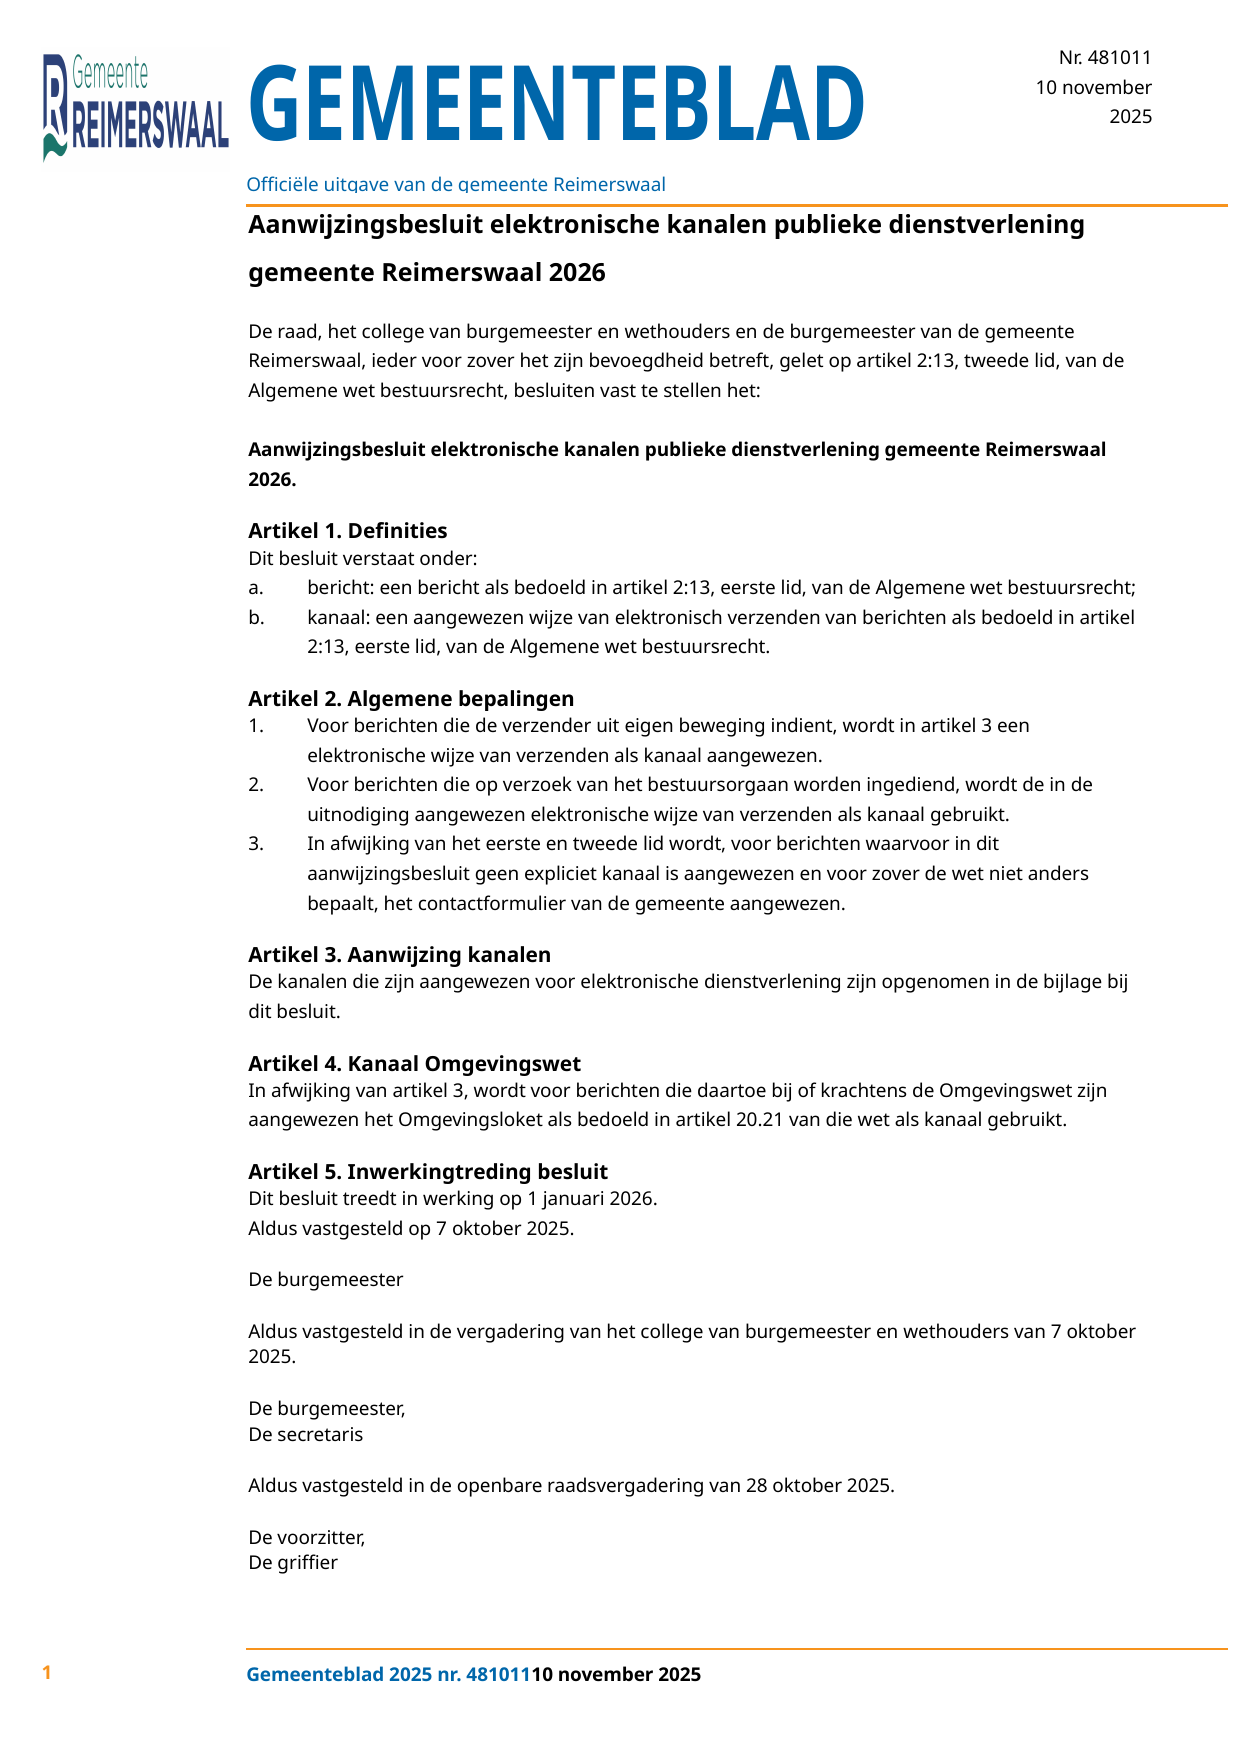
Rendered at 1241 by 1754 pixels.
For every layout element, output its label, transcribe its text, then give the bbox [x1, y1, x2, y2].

text Artikel 4. Kanaal Omgevingswet [248, 1049, 1152, 1077]
text Aldus vastgesteld op 7 oktober 2025. [248, 1215, 1152, 1241]
picture [41, 47, 231, 172]
list bericht: een bericht als bedoeld in artikel 2:13, eerste lid, van de Algemene wet bestuursrecht; [248, 574, 1152, 600]
text Artikel 1. Definities [248, 516, 1152, 545]
text Artikel 2. Algemene bepalingen [248, 684, 1152, 712]
text De kanalen die zijn aangewezen voor elektronische dienstverlening zijn opgenomen in de bijlage bij dit besluit. [248, 969, 1152, 1024]
text In afwijking van artikel 3, wordt voor berichten die daartoe bij of krachtens de Omgevingswet zijn aangewezen het Omgevingsloket als bedoeld in artikel 20.21 van die wet als kanaal gebruikt. [248, 1077, 1152, 1132]
text Dit besluit treedt in werking op 1 januari 2026. [248, 1186, 1152, 1211]
text Dit besluit verstaat onder: [248, 545, 1152, 570]
list Voor berichten die de verzender uit eigen beweging indient, wordt in artikel 3 een elektronische wijze van verzenden als kanaal aangewezen. [248, 712, 1152, 768]
text Aldus vastgesteld in de vergadering van het college van burgemeester en wethouders van 7 oktober 2025. [248, 1318, 1152, 1369]
text Aldus vastgesteld in de openbare raadsvergadering van 28 oktober 2025. [248, 1472, 1152, 1498]
list kanaal: een aangewezen wijze van elektronisch verzenden van berichten als bedoeld in artikel 2:13, eerste lid, van de Algemene wet bestuursrecht. [248, 604, 1152, 659]
text Artikel 3. Aanwijzing kanalen [248, 940, 1152, 969]
text De griffier [248, 1549, 1152, 1575]
text Artikel 5. Inwerkingtreding besluit [248, 1157, 1152, 1186]
text Aanwijzingsbesluit elektronische kanalen publieke dienstverlening gemeente Reimerswaal 2026 [248, 207, 1152, 288]
text De burgemeester [248, 1267, 1152, 1292]
list In afwijking van het eerste en tweede lid wordt, voor berichten waarvoor in dit aanwijzingsbesluit geen expliciet kanaal is aangewezen en voor zover de wet niet anders bepaalt, het contactformulier van de gemeente aangewezen. [248, 831, 1152, 916]
text Aanwijzingsbesluit elektronische kanalen publieke dienstverlening gemeente Reimerswaal 2026. [248, 436, 1152, 492]
list Voor berichten die op verzoek van het bestuursorgaan worden ingediend, wordt de in de uitnodiging aangewezen elektronische wijze van verzenden als kanaal gebruikt. [248, 771, 1152, 827]
text De burgemeester, [248, 1395, 1152, 1421]
text De secretaris [248, 1421, 1152, 1447]
text De voorzitter, [248, 1524, 1152, 1549]
text De raad, het college van burgemeester en wethouders en de burgemeester van de gemeente Reimerswaal, ieder voor zover het zijn bevoegdheid betreft, gelet op artikel 2:13, tweede lid, van de Algemene wet bestuursrecht, besluiten vast te stellen het: [248, 318, 1152, 403]
